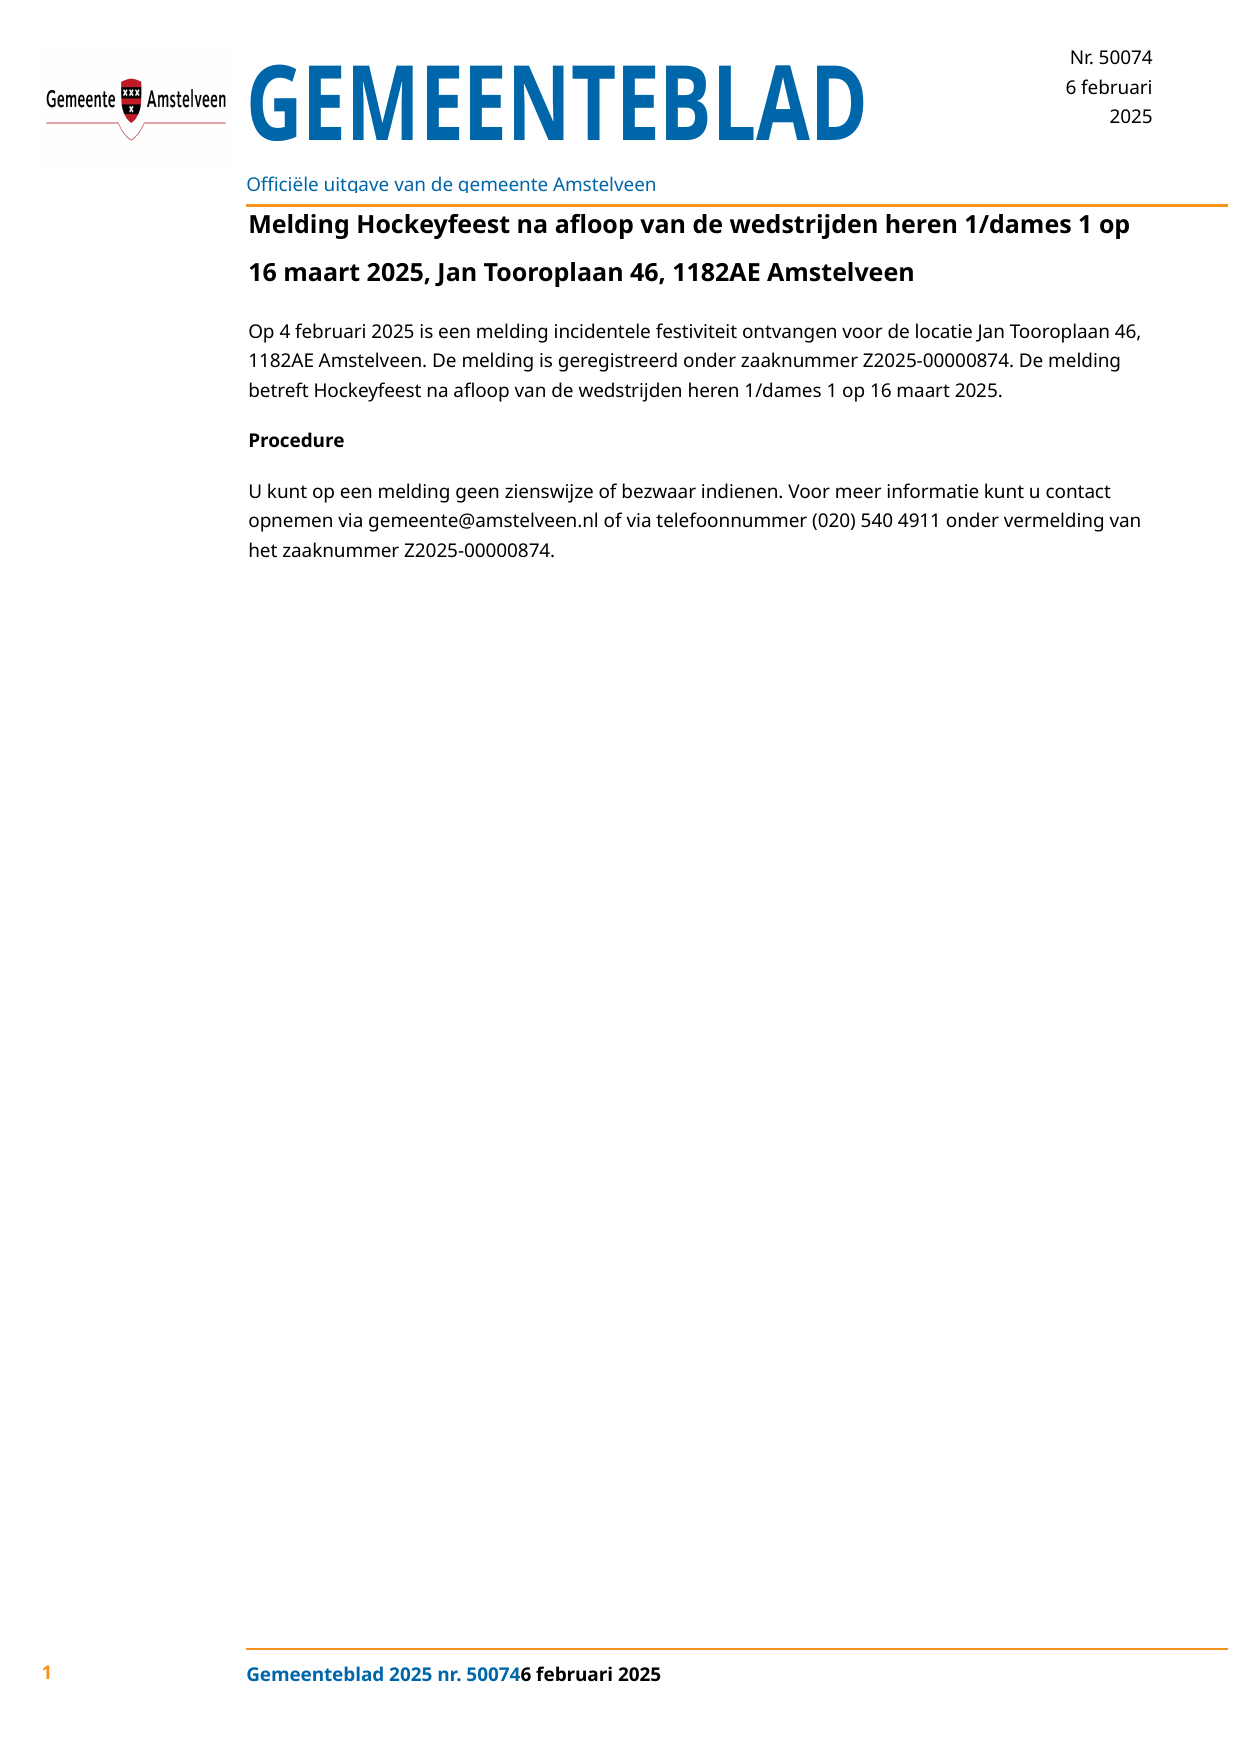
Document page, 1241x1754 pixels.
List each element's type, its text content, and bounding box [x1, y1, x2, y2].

text Op 4 februari 2025 is een melding incidentele festiviteit ontvangen voor de locatie Jan Tooroplaan 46, 1182AE Amstelveen. De melding is geregistreerd onder zaaknummer Z2025-00000874. De melding betreft Hockeyfeest na afloop van de wedstrijden heren 1/dames 1 op 16 maart 2025. [248, 318, 1152, 403]
picture [41, 47, 231, 172]
text Melding Hockeyfeest na afloop van de wedstrijden heren 1/dames 1 op 16 maart 2025, Jan Tooroplaan 46, 1182AE Amstelveen [248, 207, 1152, 288]
text U kunt op een melding geen zienswijze of bezwaar indienen. Voor meer informatie kunt u contact opnemen via gemeente@amstelveen.nl of via telefoonnummer (020) 540 4911 onder vermelding van het zaaknummer Z2025-00000874. [248, 478, 1152, 563]
text Procedure [248, 427, 1152, 453]
